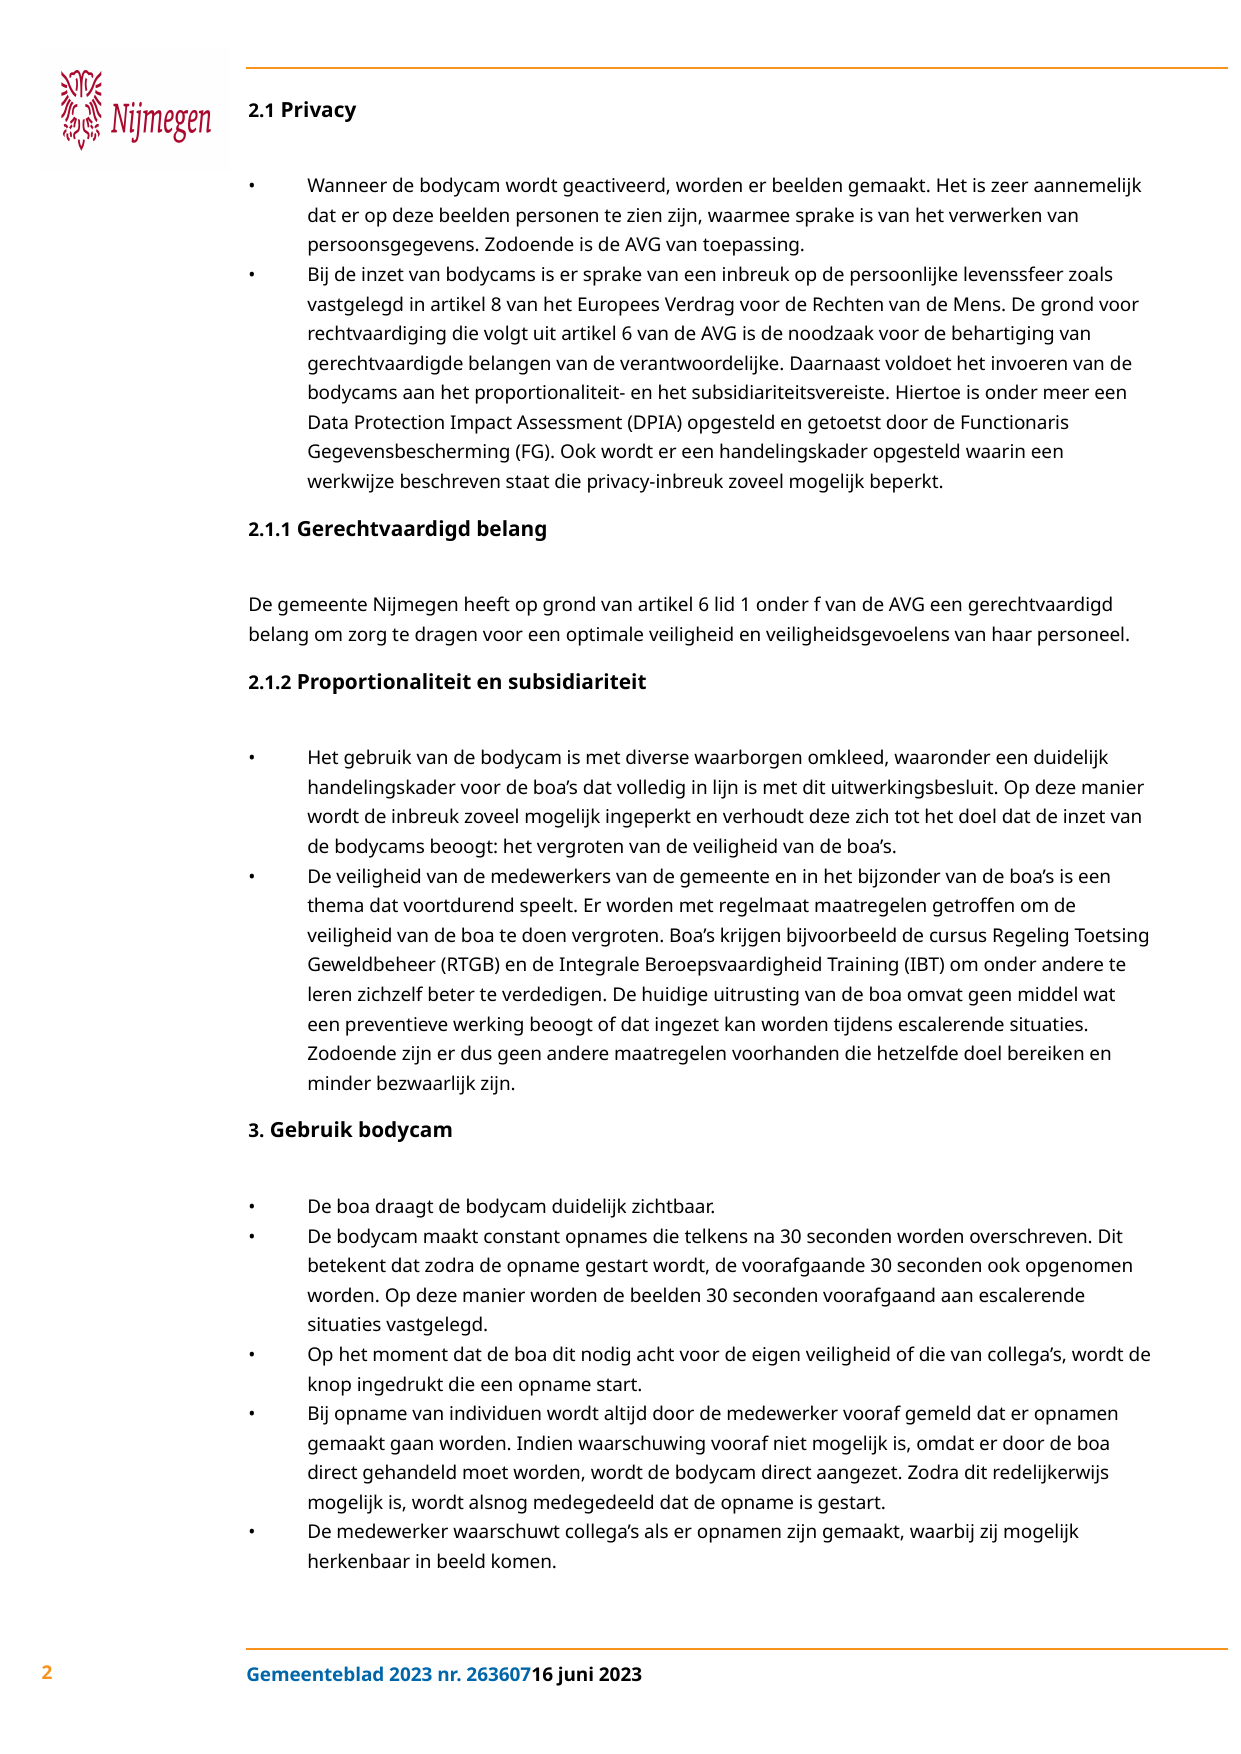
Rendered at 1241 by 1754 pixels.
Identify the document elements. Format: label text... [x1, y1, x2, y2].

list Wanneer de bodycam wordt geactiveerd, worden er beelden gemaakt. Het is zeer aannemelijk dat er op deze beelden personen te zien zijn, waarmee sprake is van het verwerken van persoonsgegevens. Zodoende is de AVG van toepassing. [248, 172, 1152, 257]
list Bij opname van individuen wordt altijd door de medewerker vooraf gemeld dat er opnamen gemaakt gaan worden. Indien waarschuwing vooraf niet mogelijk is, omdat er door de boa direct gehandeld moet worden, wordt de bodycam direct aangezet. Zodra dit redelijkerwijs mogelijk is, wordt alsnog medegedeeld dat de opname is gestart. [248, 1400, 1152, 1515]
list De veiligheid van de medewerkers van de gemeente en in het bijzonder van de boa’s is een thema dat voortdurend speelt. Er worden met regelmaat maatregelen getroffen om de veiligheid van de boa te doen vergroten. Boa’s krijgen bijvoorbeeld de cursus Regeling Toetsing Geweldbeheer (RTGB) en de Integrale Beroepsvaardigheid Training (IBT) om onder andere te leren zichzelf beter te verdedigen. De huidige uitrusting van de boa omvat geen middel wat een preventieve werking beoogt of dat ingezet kan worden tijdens escalerende situaties. Zodoende zijn er dus geen andere maatregelen voorhanden die hetzelfde doel bereiken en minder bezwaarlijk zijn. [248, 863, 1152, 1096]
list Op het moment dat de boa dit nodig acht voor de eigen veiligheid of die van collega’s, wordt de knop ingedrukt die een opname start. [248, 1341, 1152, 1397]
picture [41, 47, 231, 172]
list De bodycam maakt constant opnames die telkens na 30 seconden worden overschreven. Dit betekent dat zodra de opname gestart wordt, de voorafgaande 30 seconden ook opgenomen worden. Op deze manier worden de beelden 30 seconden voorafgaand aan escalerende situaties vastgelegd. [248, 1223, 1152, 1337]
text 2.1.1 Gerechtvaardigd belang [248, 514, 1152, 542]
list Bij de inzet van bodycams is er sprake van een inbreuk op de persoonlijke levenssfeer zoals vastgelegd in artikel 8 van het Europees Verdrag voor de Rechten van de Mens. De grond voor rechtvaardiging die volgt uit artikel 6 van de AVG is de noodzaak voor de behartiging van gerechtvaardigde belangen van de verantwoordelijke. Daarnaast voldoet het invoeren van de bodycams aan het proportionaliteit- en het subsidiariteitsvereiste. Hiertoe is onder meer een Data Protection Impact Assessment (DPIA) opgesteld en getoetst door de Functionaris Gegevensbescherming (FG). Ook wordt er een handelingskader opgesteld waarin een werkwijze beschreven staat die privacy-inbreuk zoveel mogelijk beperkt. [248, 261, 1152, 494]
text De gemeente Nijmegen heeft op grond van artikel 6 lid 1 onder f van de AVG een gerechtvaardigd belang om zorg te dragen voor een optimale veiligheid en veiligheidsgevoelens van haar personeel. [248, 592, 1152, 647]
list De medewerker waarschuwt collega’s als er opnamen zijn gemaakt, waarbij zij mogelijk herkenbaar in beeld komen. [248, 1519, 1152, 1574]
text 2.1.2 Proportionaliteit en subsidiariteit [248, 667, 1152, 695]
text 3. Gebruik bodycam [248, 1116, 1152, 1144]
list De boa draagt de bodycam duidelijk zichtbaar. [248, 1193, 1152, 1219]
list Het gebruik van de bodycam is met diverse waarborgen omkleed, waaronder een duidelijk handelingskader voor de boa’s dat volledig in lijn is met dit uitwerkingsbesluit. Op deze manier wordt de inbreuk zoveel mogelijk ingeperkt en verhoudt deze zich tot het doel dat de inzet van de bodycams beoogt: het vergroten van de veiligheid van de boa’s. [248, 744, 1152, 859]
text 2.1 Privacy [248, 95, 1152, 123]
